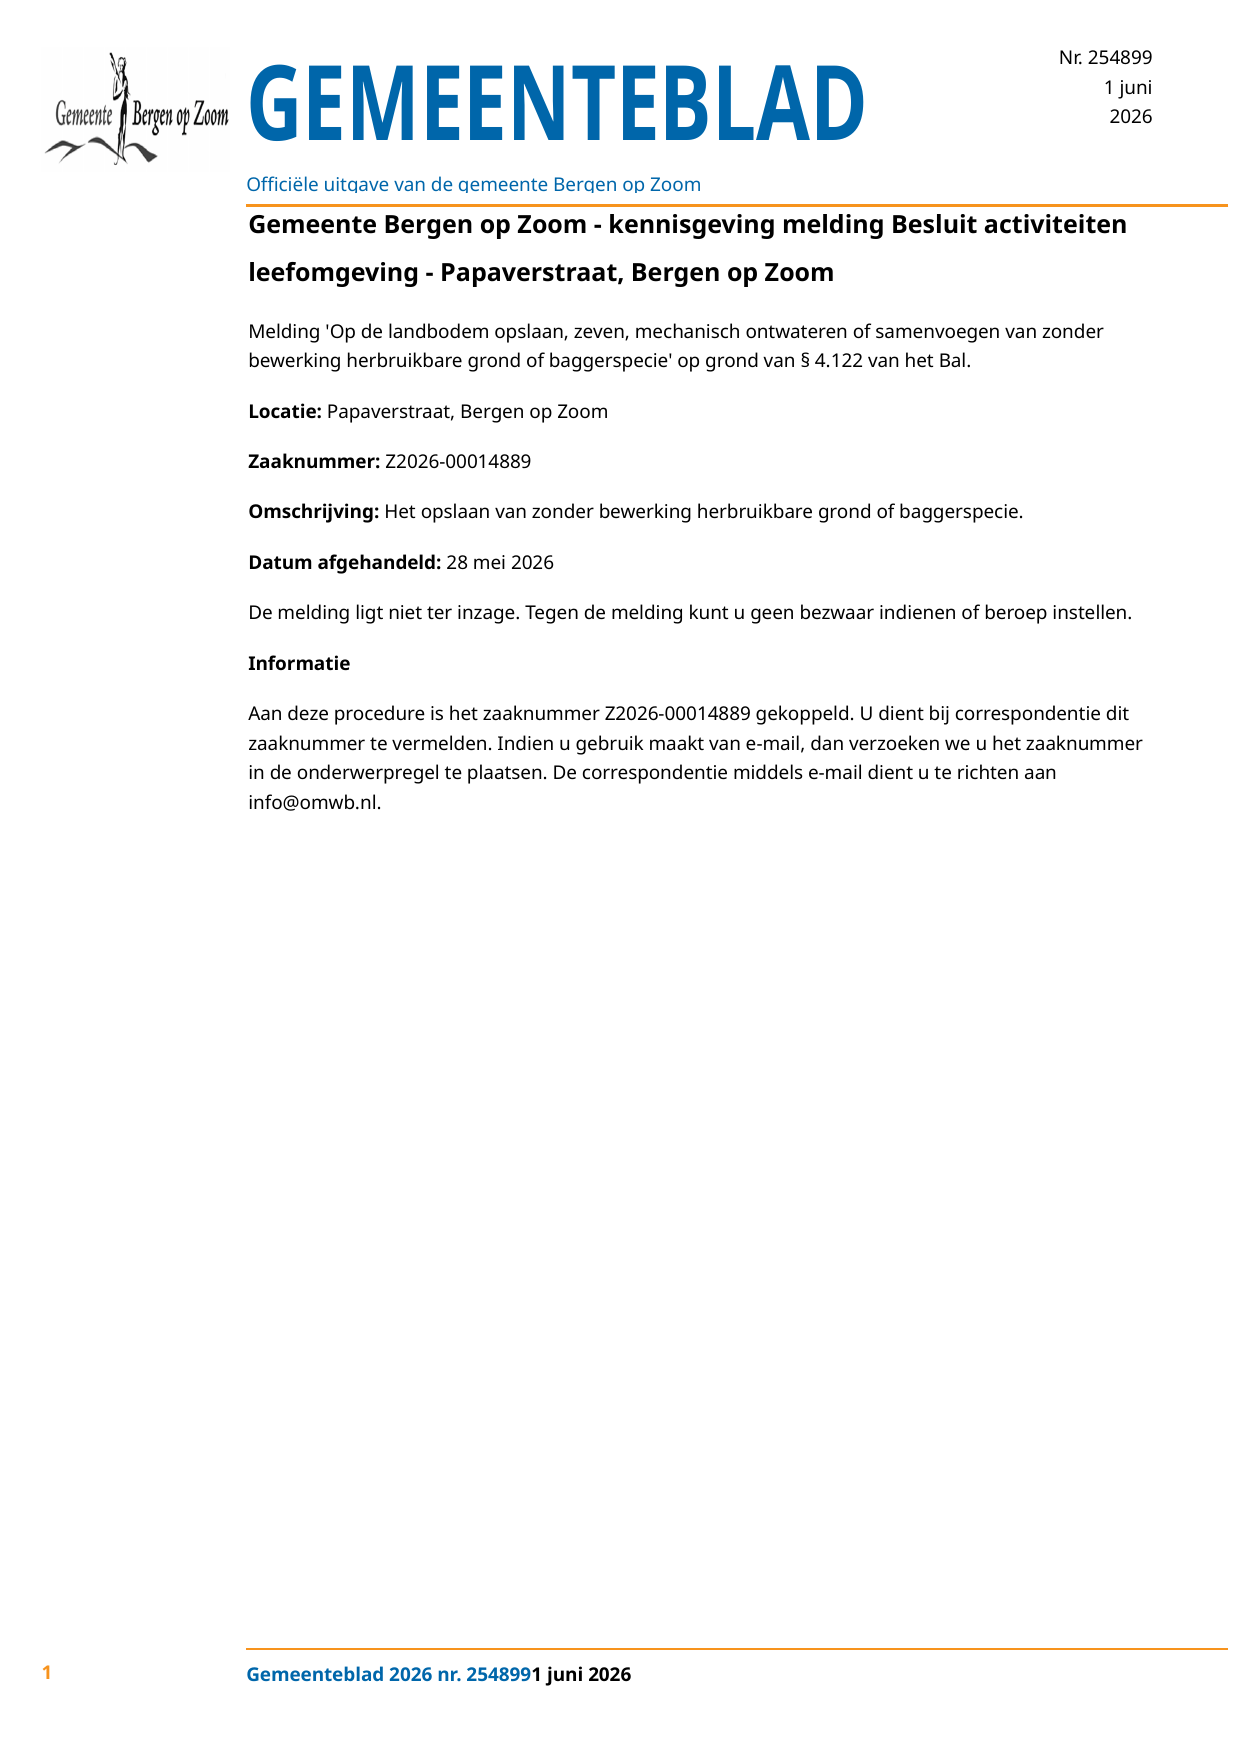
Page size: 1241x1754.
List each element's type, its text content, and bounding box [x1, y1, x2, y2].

text Datum afgehandeld: 28 mei 2026 [248, 549, 1152, 575]
text Zaaknummer: Z2026-00014889 [248, 448, 1152, 474]
text Informatie [248, 650, 1152, 676]
text De melding ligt niet ter inzage. Tegen de melding kunt u geen bezwaar indienen of beroep instellen. [248, 599, 1152, 625]
text Aan deze procedure is het zaaknummer Z2026-00014889 gekoppeld. U dient bij correspondentie dit zaaknummer te vermelden. Indien u gebruik maakt van e-mail, dan verzoeken we u het zaaknummer in de onderwerpregel te plaatsen. De correspondentie middels e-mail dient u te richten aan info@omwb.nl. [248, 700, 1152, 815]
text Gemeente Bergen op Zoom - kennisgeving melding Besluit activiteiten leefomgeving - Papaverstraat, Bergen op Zoom [248, 207, 1152, 288]
text Locatie: Papaverstraat, Bergen op Zoom [248, 398, 1152, 424]
picture [41, 47, 231, 172]
text Omschrijving: Het opslaan van zonder bewerking herbruikbare grond of baggerspecie. [248, 499, 1152, 524]
text Melding 'Op de landbodem opslaan, zeven, mechanisch ontwateren of samenvoegen van zonder bewerking herbruikbare grond of baggerspecie' op grond van § 4.122 van het Bal. [248, 318, 1152, 373]
